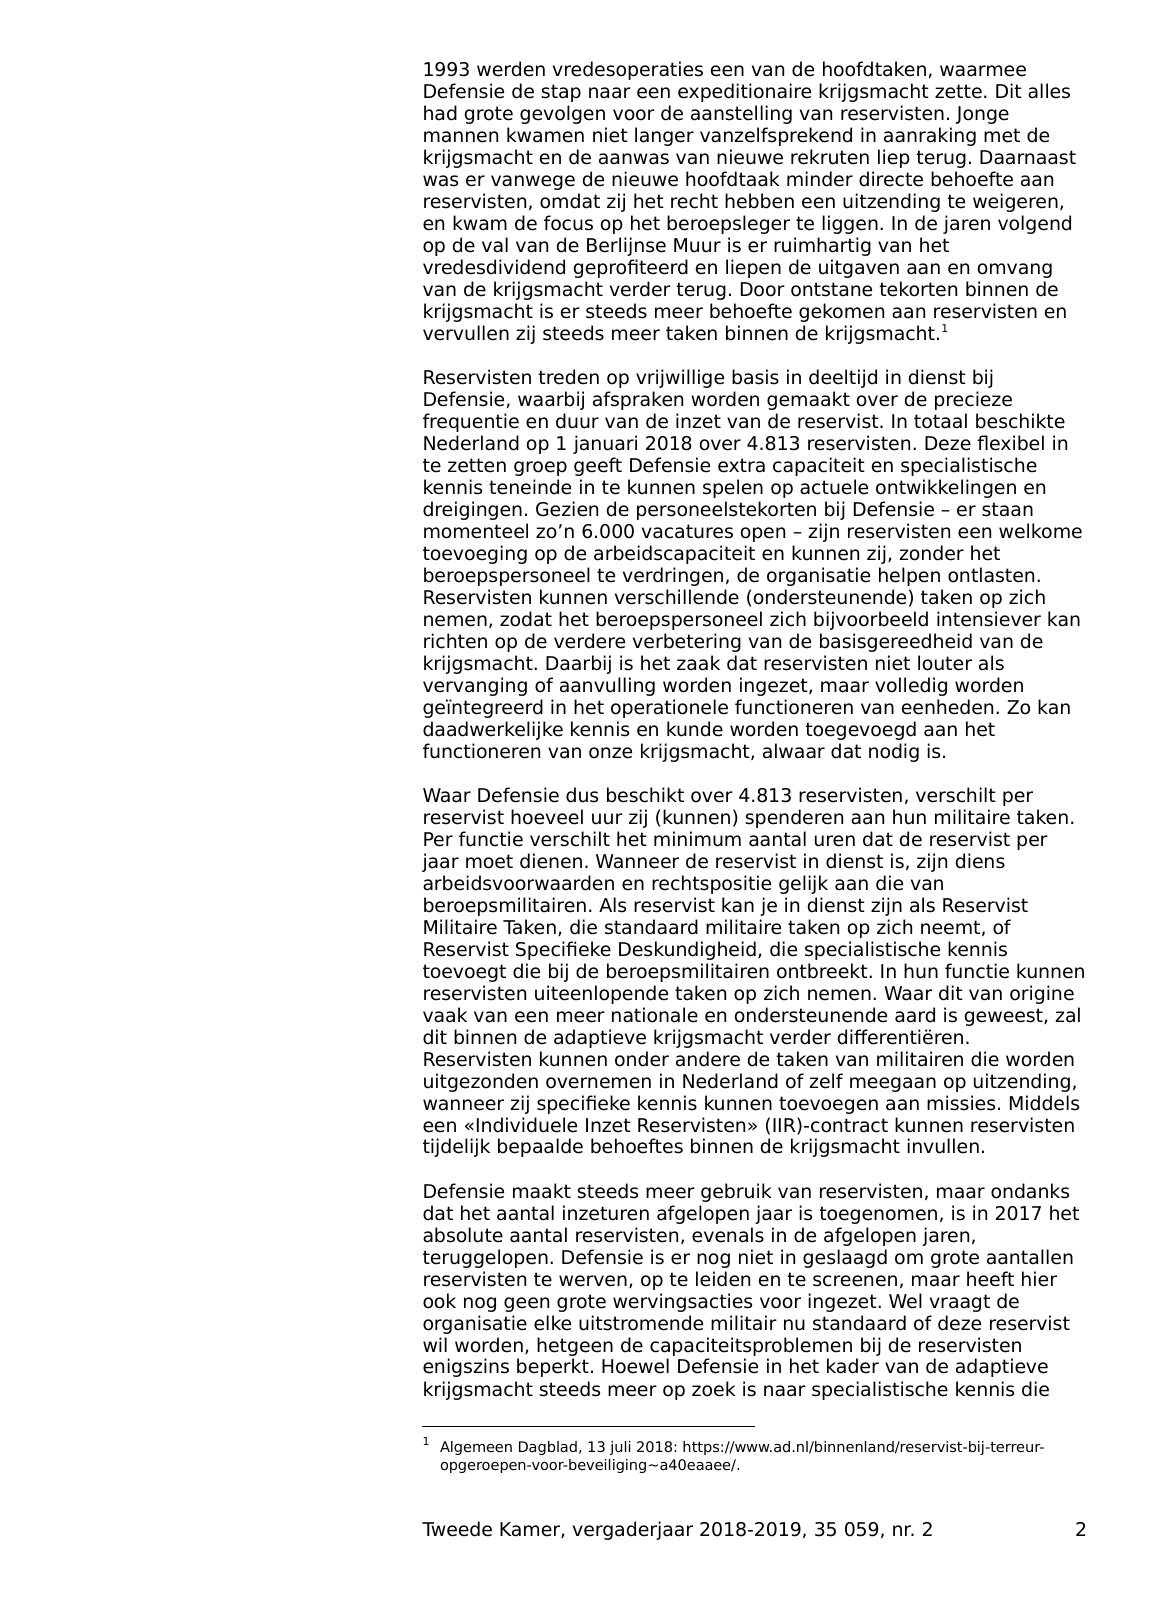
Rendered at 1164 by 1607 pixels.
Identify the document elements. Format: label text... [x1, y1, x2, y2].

text Waar Defensie dus beschikt over 4.813 reservisten, verschilt per reservist hoeveel uur zij (kunnen) spenderen aan hun militaire taken. Per functie verschilt het minimum aantal uren dat de reservist per jaar moet dienen. Wanneer de reservist in dienst is, zijn diens arbeidsvoorwaarden en rechtspositie gelijk aan die van beroepsmilitairen. Als reservist kan je in dienst zijn als Reservist Militaire Taken, die standaard militaire taken op zich neemt, of Reservist Specifieke Deskundigheid, die specialistische kennis toevoegt die bij de beroepsmilitairen ontbreekt. In hun functie kunnen reservisten uiteenlopende taken op zich nemen. Waar dit van origine vaak van een meer nationale en ondersteunende aard is geweest, zal dit binnen de adaptieve krijgsmacht verder differentiëren. Reservisten kunnen onder andere de taken van militairen die worden uitgezonden overnemen in Nederland of zelf meegaan op uitzending, wanneer zij specifieke kennis kunnen toevoegen aan missies. Middels een «Individuele Inzet Reservisten» (IIR)-contract kunnen reservisten tijdelijk bepaalde behoeftes binnen de krijgsmacht invullen. [422, 785, 1087, 1158]
text Reservisten treden op vrijwillige basis in deeltijd in dienst bij Defensie, waarbij afspraken worden gemaakt over de precieze frequentie en duur van de inzet van de reservist. In totaal beschikte Nederland op 1 januari 2018 over 4.813 reservisten. Deze flexibel in te zetten groep geeft Defensie extra capaciteit en specialistische kennis teneinde in te kunnen spelen op actuele ontwikkelingen en dreigingen. Gezien de personeelstekorten bij Defensie – er staan momenteel zo’n 6.000 vacatures open – zijn reservisten een welkome toevoeging op de arbeidscapaciteit en kunnen zij, zonder het beroepspersoneel te verdringen, de organisatie helpen ontlasten. Reservisten kunnen verschillende (ondersteunende) taken op zich nemen, zodat het beroepspersoneel zich bijvoorbeeld intensiever kan richten op de verdere verbetering van de basisgereedheid van de krijgsmacht. Daarbij is het zaak dat reservisten niet louter als vervanging of aanvulling worden ingezet, maar volledig worden geïntegreerd in het operationele functioneren van eenheden. Zo kan daadwerkelijke kennis en kunde worden toegevoegd aan het functioneren van onze krijgsmacht, alwaar dat nodig is. [422, 367, 1087, 763]
text 1993 werden vredesoperaties een van de hoofdtaken, waarmee Defensie de stap naar een expeditionaire krijgsmacht zette. Dit alles had grote gevolgen voor de aanstelling van reservisten. Jonge mannen kwamen niet langer vanzelfsprekend in aanraking met de krijgsmacht en de aanwas van nieuwe rekruten liep terug. Daarnaast was er vanwege de nieuwe hoofdtaak minder directe behoefte aan reservisten, omdat zij het recht hebben een uitzending te weigeren, en kwam de focus op het beroepsleger te liggen. In de jaren volgend op de val van de Berlijnse Muur is er ruimhartig van het vredesdividend geprofiteerd en liepen de uitgaven aan en omvang van de krijgsmacht verder terug. Door ontstane tekorten binnen de krijgsmacht is er steeds meer behoefte gekomen aan reservisten en vervullen zij steeds meer taken binnen de krijgsmacht. [422, 59, 1087, 345]
text Defensie maakt steeds meer gebruik van reservisten, maar ondanks dat het aantal inzeturen afgelopen jaar is toegenomen, is in 2017 het absolute aantal reservisten, evenals in de afgelopen jaren, teruggelopen. Defensie is er nog niet in geslaagd om grote aantallen reservisten te werven, op te leiden en te screenen, maar heeft hier ook nog geen grote wervingsacties voor ingezet. Wel vraagt de organisatie elke uitstromende militair nu standaard of deze reservist wil worden, hetgeen de capaciteitsproblemen bij de reservisten enigszins beperkt. Hoewel Defensie in het kader van de adaptieve krijgsmacht steeds meer op zoek is naar specialistische kennis die [422, 1181, 1087, 1400]
text Algemeen Dagblad, 13 juli 2018: https://www.ad.nl/binnenland/reservist-bij-terreur-opgeroepen-voor-beveiliging~a40eaaee/. [422, 1435, 1087, 1474]
